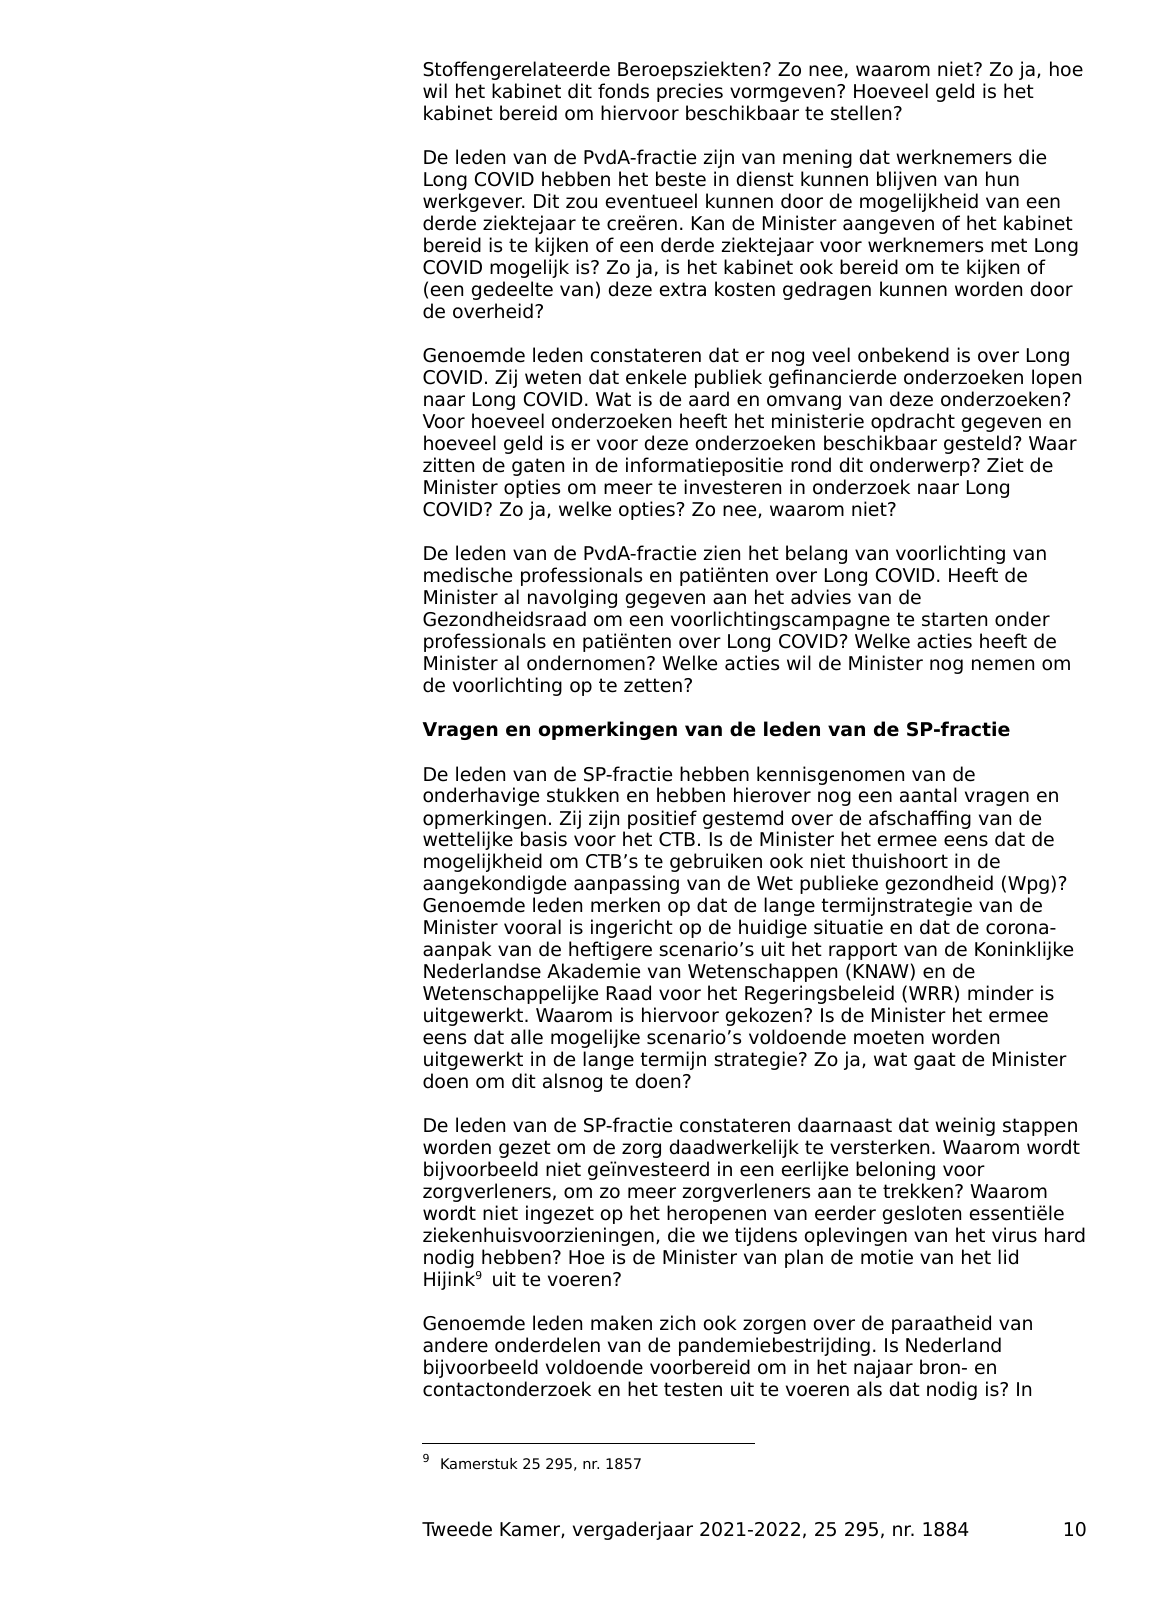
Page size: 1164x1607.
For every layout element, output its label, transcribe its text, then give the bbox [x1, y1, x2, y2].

text Kamerstuk 25 295, nr. 1857 [422, 1452, 1087, 1474]
text Stoffengerelateerde Beroepsziekten? Zo nee, waarom niet? Zo ja, hoe wil het kabinet dit fonds precies vormgeven? Hoeveel geld is het kabinet bereid om hiervoor beschikbaar te stellen? [422, 59, 1087, 125]
subtitle Vragen en opmerkingen van de leden van de SP-fractie [422, 719, 1087, 741]
text De leden van de SP-fractie constateren daarnaast dat weinig stappen worden gezet om de zorg daadwerkelijk te versterken. Waarom wordt bijvoorbeeld niet geïnvesteerd in een eerlijke beloning voor zorgverleners, om zo meer zorgverleners aan te trekken? Waarom wordt niet ingezet op het heropenen van eerder gesloten essentiële ziekenhuisvoorzieningen, die we tijdens oplevingen van het virus hard nodig hebben? Hoe is de Minister van plan de motie van het lid Hijink uit te voeren? [422, 1115, 1087, 1291]
text De leden van de PvdA-fractie zien het belang van voorlichting van medische professionals en patiënten over Long COVID. Heeft de Minister al navolging gegeven aan het advies van de Gezondheidsraad om een voorlichtingscampagne te starten onder professionals en patiënten over Long COVID? Welke acties heeft de Minister al ondernomen? Welke acties wil de Minister nog nemen om de voorlichting op te zetten? [422, 543, 1087, 697]
text Genoemde leden maken zich ook zorgen over de paraatheid van andere onderdelen van de pandemiebestrijding. Is Nederland bijvoorbeeld voldoende voorbereid om in het najaar bron- en contactonderzoek en het testen uit te voeren als dat nodig is? In [422, 1313, 1087, 1401]
text De leden van de SP-fractie hebben kennisgenomen van de onderhavige stukken en hebben hierover nog een aantal vragen en opmerkingen. Zij zijn positief gestemd over de afschaffing van de wettelijke basis voor het CTB. Is de Minister het ermee eens dat de mogelijkheid om CTB’s te gebruiken ook niet thuishoort in de aangekondigde aanpassing van de Wet publieke gezondheid (Wpg)? [422, 763, 1087, 895]
text Genoemde leden constateren dat er nog veel onbekend is over Long COVID. Zij weten dat enkele publiek gefinancierde onderzoeken lopen naar Long COVID. Wat is de aard en omvang van deze onderzoeken? Voor hoeveel onderzoeken heeft het ministerie opdracht gegeven en hoeveel geld is er voor deze onderzoeken beschikbaar gesteld? Waar zitten de gaten in de informatiepositie rond dit onderwerp? Ziet de Minister opties om meer te investeren in onderzoek naar Long COVID? Zo ja, welke opties? Zo nee, waarom niet? [422, 345, 1087, 521]
text Genoemde leden merken op dat de lange termijnstrategie van de Minister vooral is ingericht op de huidige situatie en dat de corona-aanpak van de heftigere scenario’s uit het rapport van de Koninklijke Nederlandse Akademie van Wetenschappen (KNAW) en de Wetenschappelijke Raad voor het Regeringsbeleid (WRR) minder is uitgewerkt. Waarom is hiervoor gekozen? Is de Minister het ermee eens dat alle mogelijke scenario’s voldoende moeten worden uitgewerkt in de lange termijn strategie? Zo ja, wat gaat de Minister doen om dit alsnog te doen? [422, 895, 1087, 1093]
text De leden van de PvdA-fractie zijn van mening dat werknemers die Long COVID hebben het beste in dienst kunnen blijven van hun werkgever. Dit zou eventueel kunnen door de mogelijkheid van een derde ziektejaar te creëren. Kan de Minister aangeven of het kabinet bereid is te kijken of een derde ziektejaar voor werknemers met Long COVID mogelijk is? Zo ja, is het kabinet ook bereid om te kijken of (een gedeelte van) deze extra kosten gedragen kunnen worden door de overheid? [422, 147, 1087, 323]
